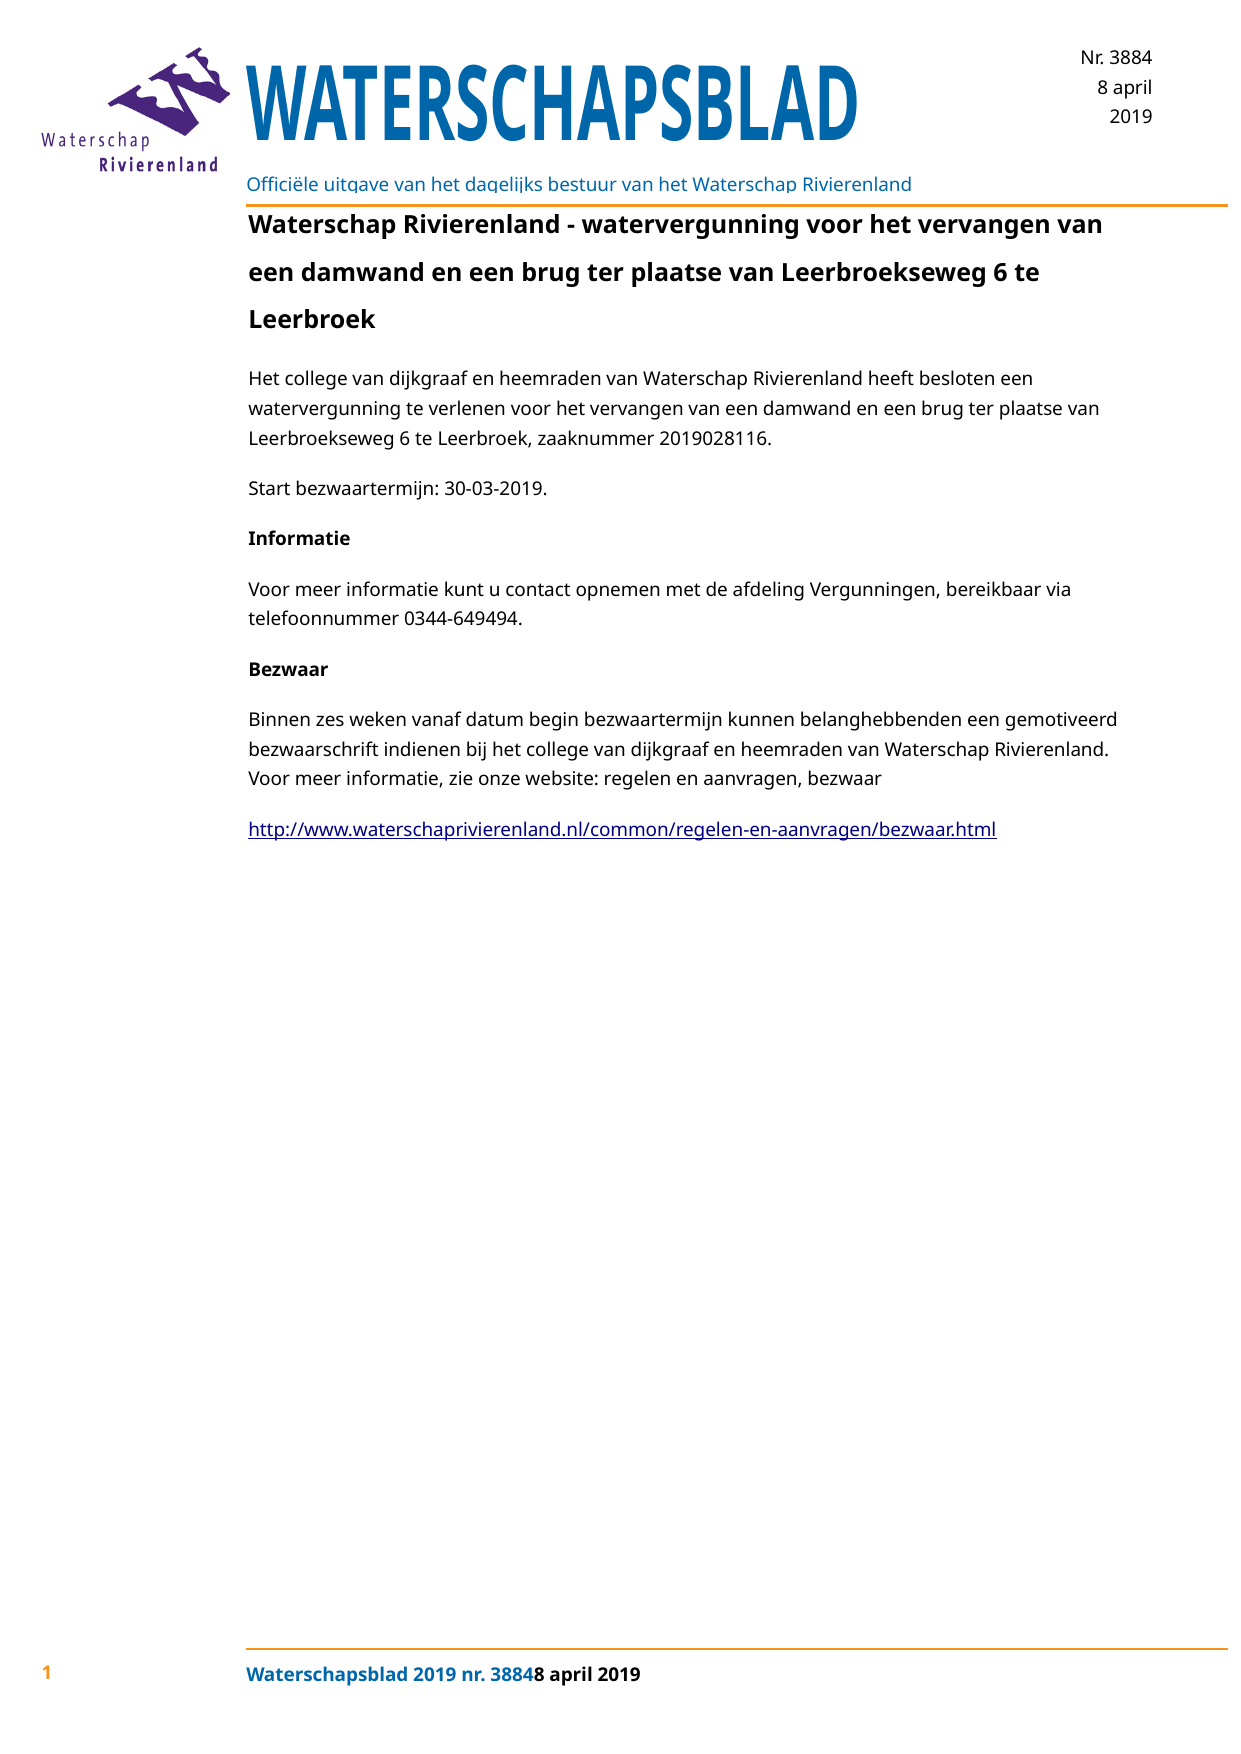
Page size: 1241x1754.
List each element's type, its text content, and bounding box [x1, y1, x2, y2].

text Bezwaar [248, 656, 1152, 682]
text http://www.waterschaprivierenland.nl/common/regelen-en-aanvragen/bezwaar.html [248, 816, 1152, 842]
picture [41, 47, 231, 172]
text Informatie [248, 526, 1152, 551]
text Het college van dijkgraaf en heemraden van Waterschap Rivierenland heeft besloten een watervergunning te verlenen voor het vervangen van een damwand en een brug ter plaatse van Leerbroekseweg 6 te Leerbroek, zaaknummer 2019028116. [248, 366, 1152, 450]
text Waterschap Rivierenland - watervergunning voor het vervangen van een damwand en een brug ter plaatse van Leerbroekseweg 6 te Leerbroek [248, 207, 1152, 336]
text Voor meer informatie kunt u contact opnemen met de afdeling Vergunningen, bereikbaar via telefoonnummer 0344-649494. [248, 576, 1152, 631]
text Binnen zes weken vanaf datum begin bezwaartermijn kunnen belanghebbenden een gemotiveerd bezwaarschrift indienen bij het college van dijkgraaf en heemraden van Waterschap Rivierenland. Voor meer informatie, zie onze website: regelen en aanvragen, bezwaar [248, 706, 1152, 791]
text Start bezwaartermijn: 30-03-2019. [248, 475, 1152, 501]
